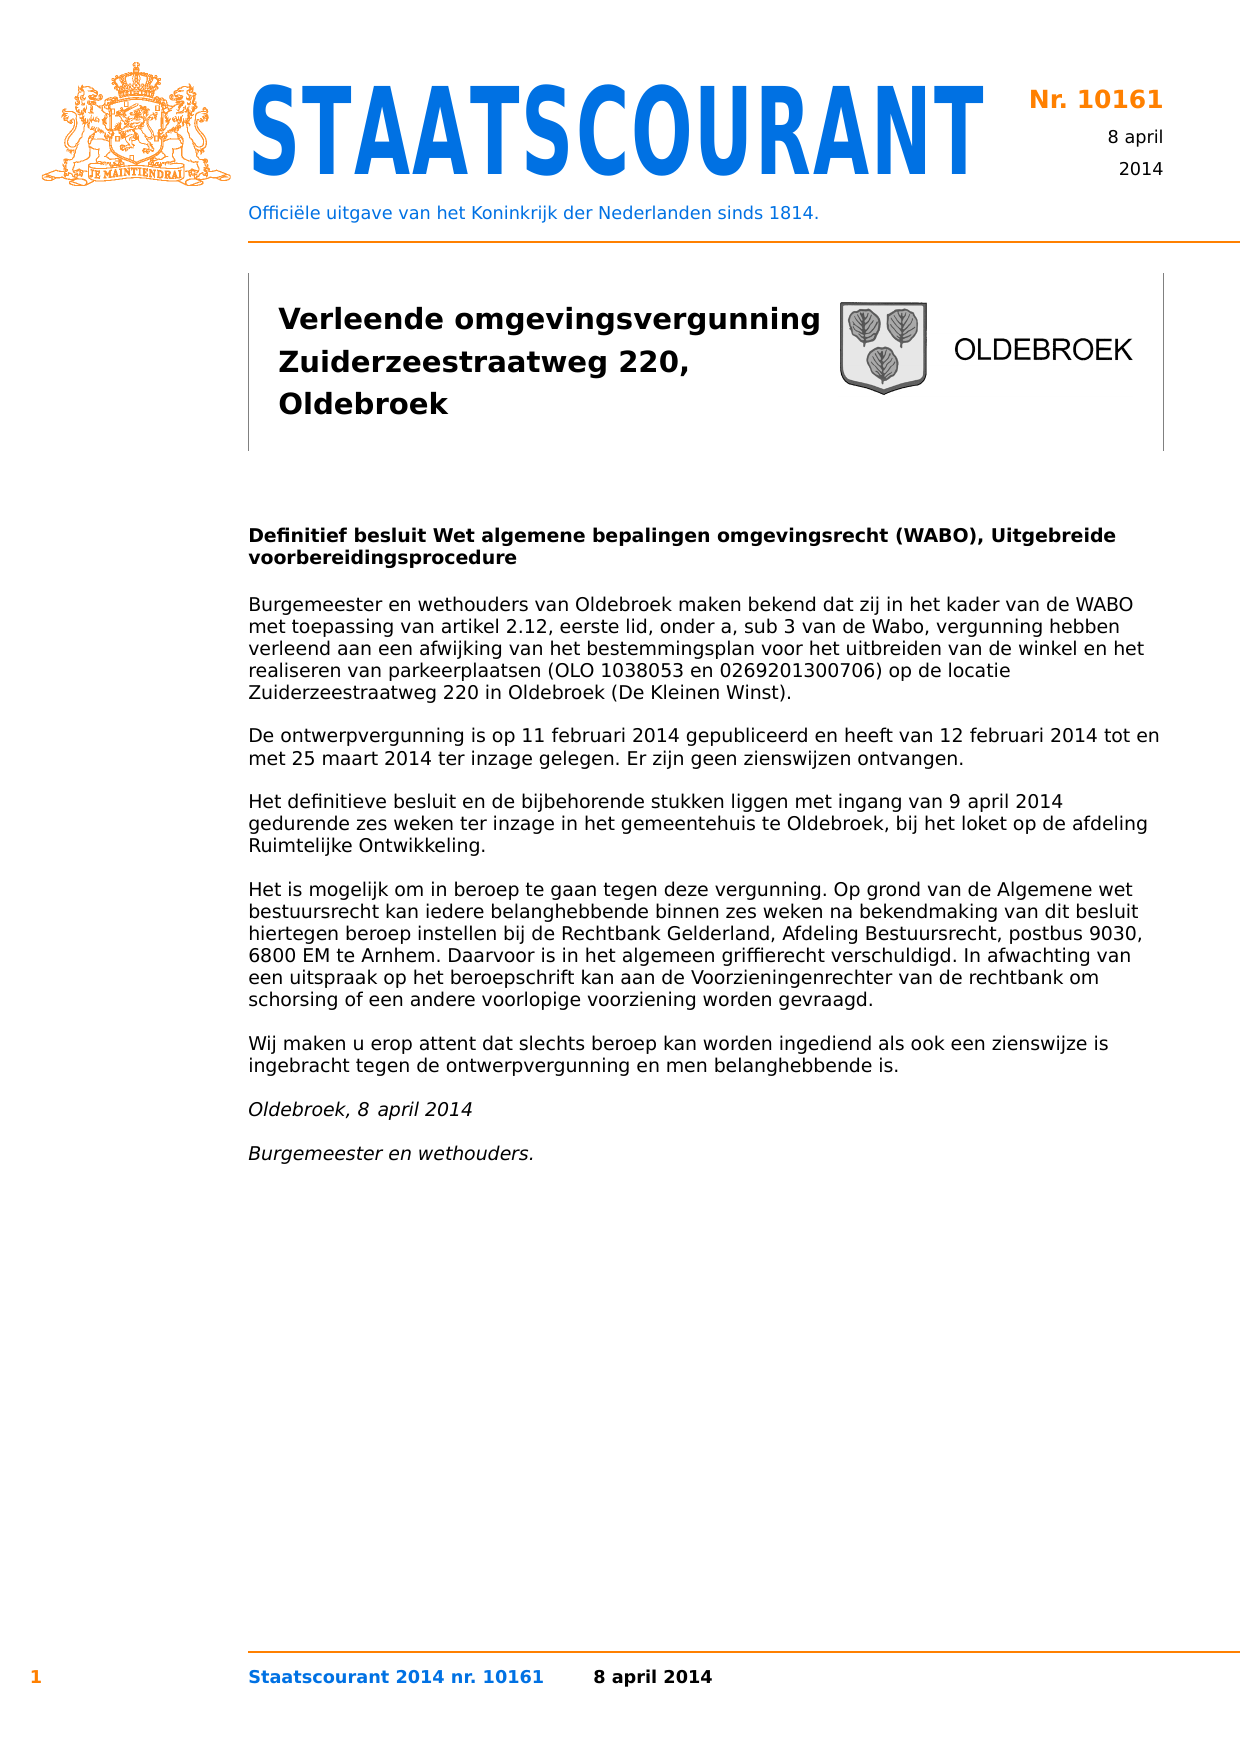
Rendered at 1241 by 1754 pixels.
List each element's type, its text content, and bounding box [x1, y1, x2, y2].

text Het is mogelijk om in beroep te gaan tegen deze vergunning. Op grond van de Algemene wet bestuursrecht kan iedere belanghebbende binnen zes weken na bekendmaking van dit besluit hiertegen beroep instellen bij de Rechtbank Gelderland, Afdeling Bestuursrecht, postbus 9030, 6800 EM te Arnhem. Daarvoor is in het algemeen griffierecht verschuldigd. In afwachting van een uitspraak op het beroepschrift kan aan de Voorzieningenrechter van de rechtbank om schorsing of een andere voorlopige voorziening worden gevraagd. [248, 879, 1163, 1011]
subtitle Definitief besluit Wet algemene bepalingen omgevingsrecht (WABO), Uitgebreide voorbereidingsprocedure [248, 525, 1163, 569]
picture [838, 302, 1134, 397]
table_cell 8 april [998, 121, 1240, 153]
text Burgemeester en wethouders van Oldebroek maken bekend dat zij in het kader van de WABO met toepassing van artikel 2.12, eerste lid, onder a, sub 3 van de Wabo, vergunning hebben verleend aan een afwijking van het bestemmingsplan voor het uitbreiden van de winkel en het realiseren van parkeerplaatsen (OLO 1038053 en 0269201300706) op de locatie Zuiderzeestraatweg 220 in Oldebroek (De Kleinen Winst). [248, 594, 1163, 703]
table_cell Officiële uitgave van het Koninkrijk der Nederlanden sinds 1814. [248, 203, 1240, 241]
table_header STAATSCOURANT [248, 62, 998, 203]
picture [41, 62, 231, 186]
table_header [25, 62, 248, 241]
text De ontwerpvergunning is op 11 februari 2014 gepubliceerd en heeft van 12 februari 2014 tot en met 25 maart 2014 ter inzage gelegen. Er zijn geen zienswijzen ontvangen. [248, 725, 1163, 769]
table_header Nr. 10161 [998, 62, 1240, 121]
subtitle Verleende omgevingsvergunning Zuiderzeestraatweg 220, Oldebroek [249, 273, 1163, 451]
text Wij maken u erop attent dat slechts beroep kan worden ingediend als ook een zienswijze is ingebracht tegen de ontwerpvergunning en men belanghebbende is. [248, 1033, 1163, 1077]
text Oldebroek, 8 april 2014 [248, 1099, 1163, 1121]
text Burgemeester en wethouders. [248, 1142, 1163, 1164]
table_cell 2014 [998, 153, 1240, 203]
text Het definitieve besluit en de bijbehorende stukken liggen met ingang van 9 april 2014 gedurende zes weken ter inzage in het gemeentehuis te Oldebroek, bij het loket op de afdeling Ruimtelijke Ontwikkeling. [248, 791, 1163, 857]
